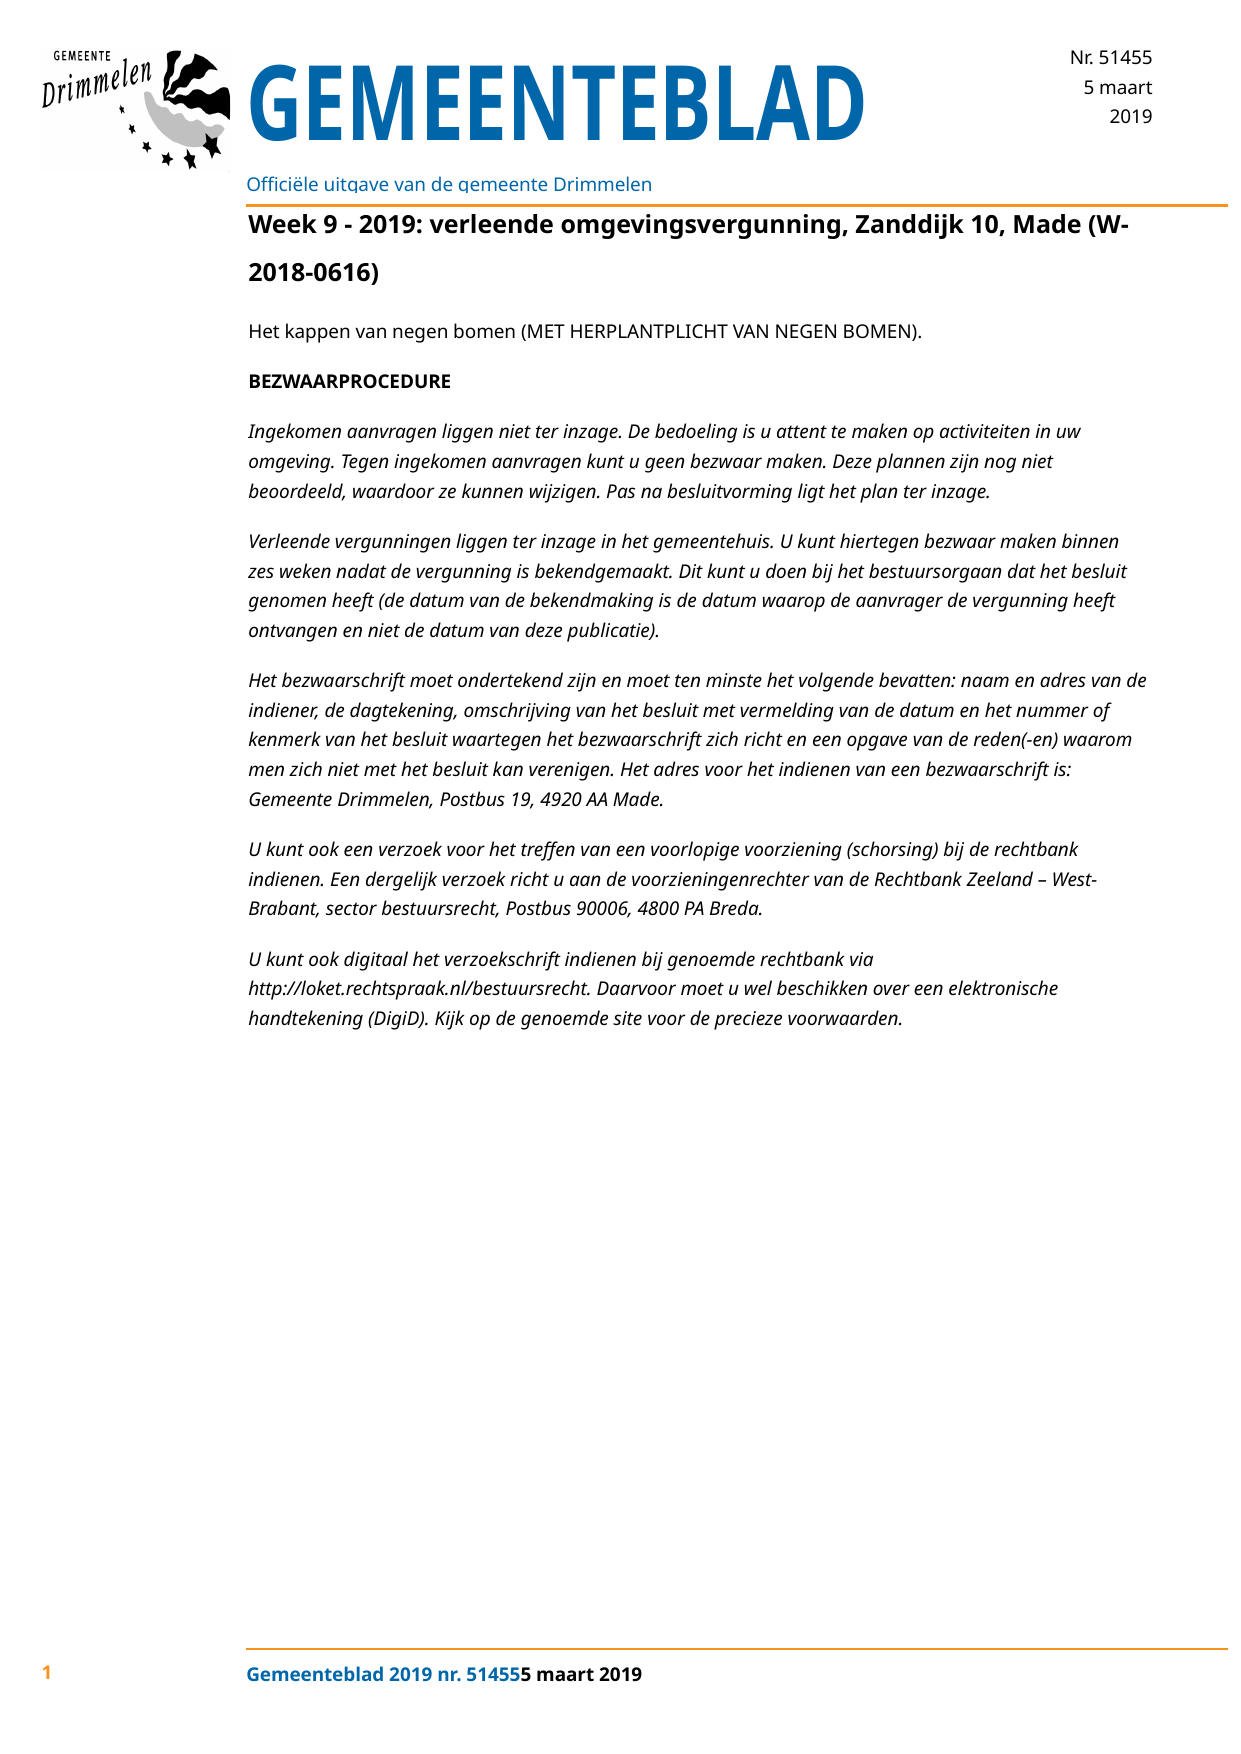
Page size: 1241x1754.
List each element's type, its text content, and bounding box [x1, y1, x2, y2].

text U kunt ook een verzoek voor het treffen van een voorlopige voorziening (schorsing) bij de rechtbank indienen. Een dergelijk verzoek richt u aan de voorzieningenrechter van de Rechtbank Zeeland – West-Brabant, sector bestuursrecht, Postbus 90006, 4800 PA Breda. [248, 836, 1152, 921]
text U kunt ook digitaal het verzoekschrift indienen bij genoemde rechtbank via http://loket.rechtspraak.nl/bestuursrecht. Daarvoor moet u wel beschikken over een elektronische handtekening (DigiD). Kijk op de genoemde site voor de precieze voorwaarden. [248, 946, 1152, 1031]
text Verleende vergunningen liggen ter inzage in het gemeentehuis. U kunt hiertegen bezwaar maken binnen zes weken nadat de vergunning is bekendgemaakt. Dit kunt u doen bij het bestuursorgaan dat het besluit genomen heeft (de datum van de bekendmaking is de datum waarop de aanvrager de vergunning heeft ontvangen en niet de datum van deze publicatie). [248, 528, 1152, 643]
text BEZWAARPROCEDURE [248, 368, 1152, 394]
text Het bezwaarschrift moet ondertekend zijn en moet ten minste het volgende bevatten: naam en adres van de indiener, de dagtekening, omschrijving van het besluit met vermelding van de datum en het nummer of kenmerk van het besluit waartegen het bezwaarschrift zich richt en een opgave van de reden(-en) waarom men zich niet met het besluit kan verenigen. Het adres voor het indienen van een bezwaarschrift is: Gemeente Drimmelen, Postbus 19, 4920 AA Made. [248, 667, 1152, 812]
text Ingekomen aanvragen liggen niet ter inzage. De bedoeling is u attent te maken op activiteiten in uw omgeving. Tegen ingekomen aanvragen kunt u geen bezwaar maken. Deze plannen zijn nog niet beoordeeld, waardoor ze kunnen wijzigen. Pas na besluitvorming ligt het plan ter inzage. [248, 419, 1152, 504]
picture [41, 47, 231, 172]
text Het kappen van negen bomen (MET HERPLANTPLICHT VAN NEGEN BOMEN). [248, 318, 1152, 344]
text Week 9 - 2019: verleende omgevingsvergunning, Zanddijk 10, Made (W-2018-0616) [248, 207, 1152, 288]
